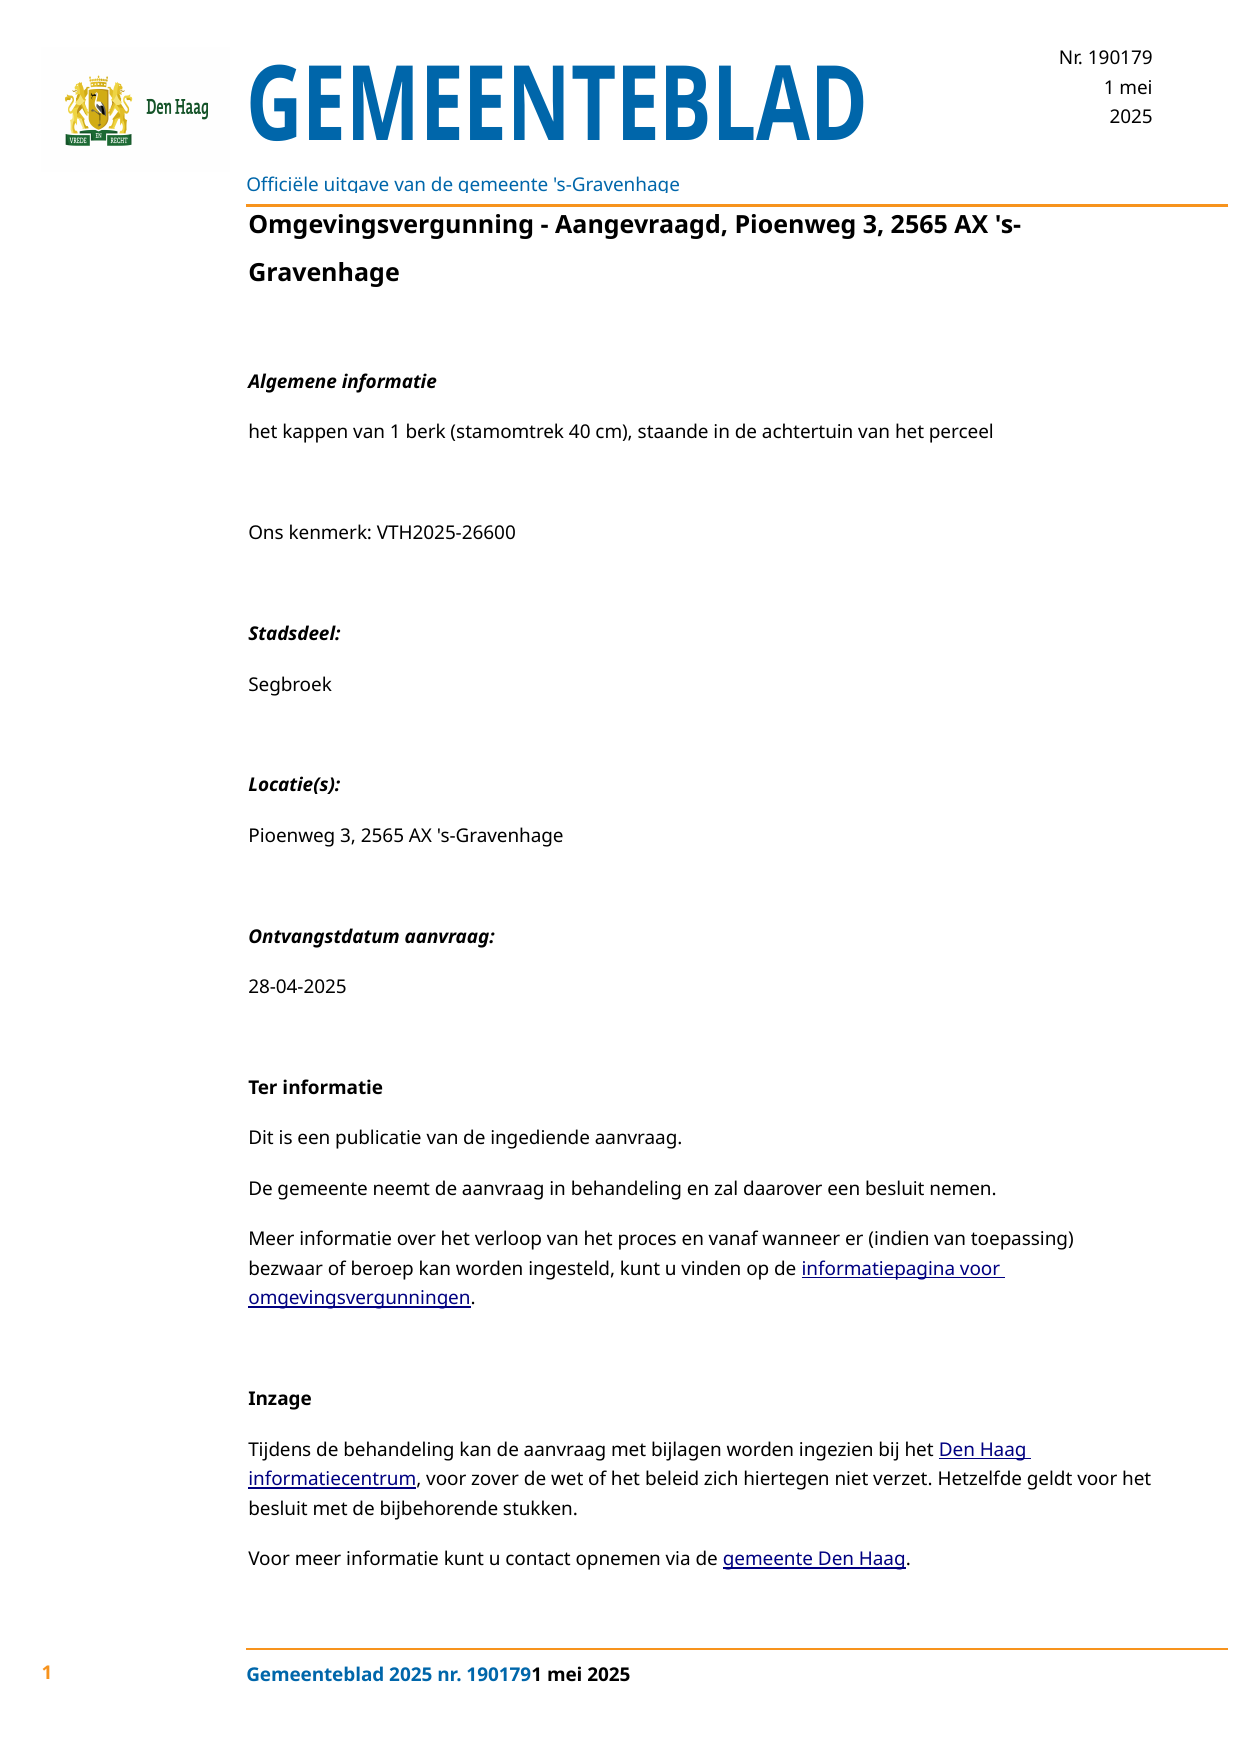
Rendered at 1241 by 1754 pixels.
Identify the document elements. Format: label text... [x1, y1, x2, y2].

text Voor meer informatie kunt u contact opnemen via de gemeente Den Haag. [248, 1545, 1152, 1571]
text De gemeente neemt de aanvraag in behandeling en zal daarover een besluit nemen. [248, 1175, 1152, 1201]
text Ons kenmerk: VTH2025-26600 [248, 519, 1152, 545]
text Omgevingsvergunning - Aangevraagd, Pioenweg 3, 2565 AX 's-Gravenhage [248, 207, 1152, 288]
text Locatie(s): [248, 772, 1152, 797]
text Stadsdeel: [248, 620, 1152, 646]
text Ontvangstdatum aanvraag: [248, 923, 1152, 949]
text Segbroek [248, 671, 1152, 697]
text Tijdens de behandeling kan de aanvraag met bijlagen worden ingezien bij het Den Haag informatiecentrum, voor zover de wet of het beleid zich hiertegen niet verzet. Hetzelfde geldt voor het besluit met de bijbehorende stukken. [248, 1436, 1152, 1521]
text 28-04-2025 [248, 973, 1152, 999]
text Ter informatie [248, 1074, 1152, 1100]
text Dit is een publicatie van de ingediende aanvraag. [248, 1124, 1152, 1150]
text Algemene informatie [248, 368, 1152, 394]
text Pioenweg 3, 2565 AX 's-Gravenhage [248, 822, 1152, 848]
picture [41, 47, 231, 172]
text het kappen van 1 berk (stamomtrek 40 cm), staande in de achtertuin van het perceel [248, 419, 1152, 444]
text Inzage [248, 1385, 1152, 1411]
text Meer informatie over het verloop van het proces en vanaf wanneer er (indien van toepassing) bezwaar of beroep kan worden ingesteld, kunt u vinden op de informatiepagina voor omgevingsvergunningen. [248, 1225, 1152, 1310]
